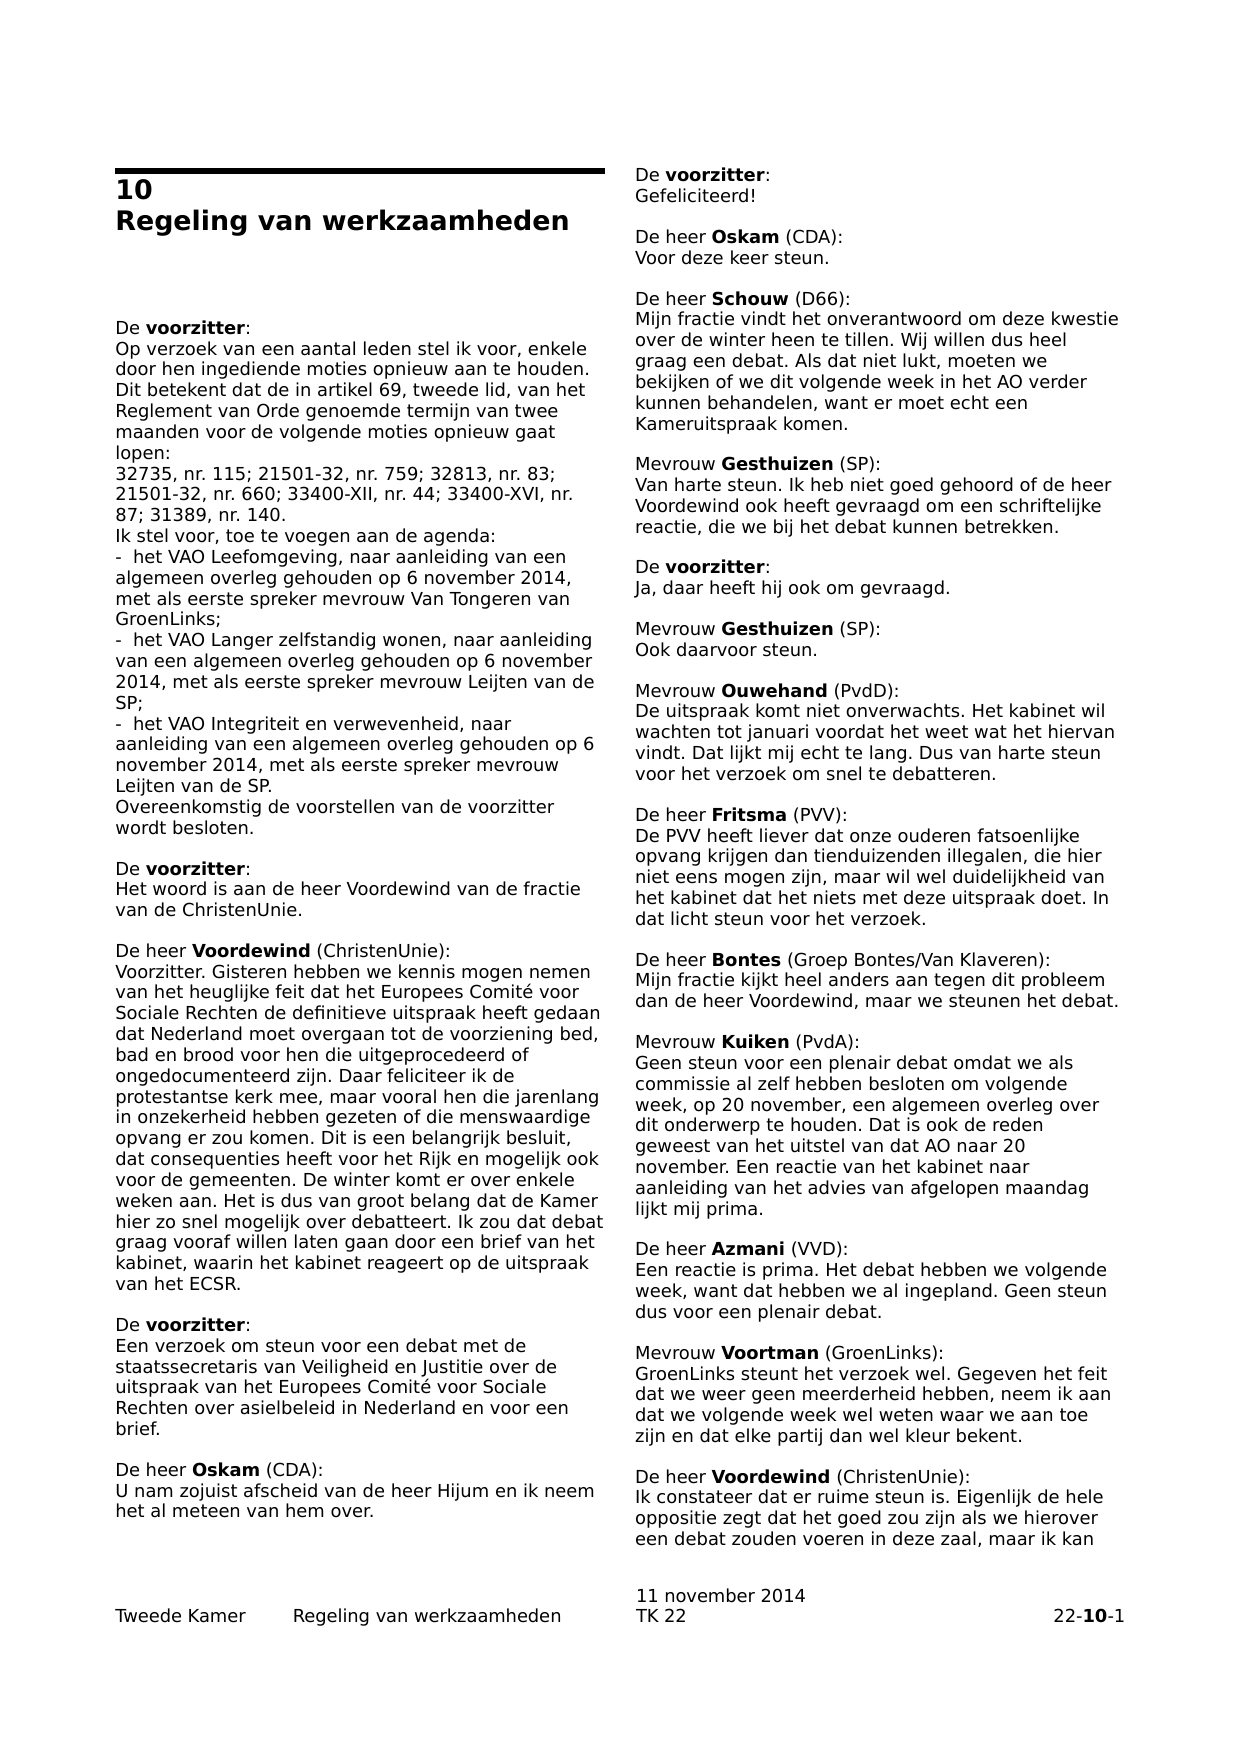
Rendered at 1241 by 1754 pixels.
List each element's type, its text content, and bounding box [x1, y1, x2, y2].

text De heer Fritsma (PVV): [635, 804, 1125, 825]
list het VAO Langer zelfstandig wonen, naar aanleiding van een algemeen overleg gehouden op 6 november 2014, met als eerste spreker mevrouw Leijten van de SP; [115, 630, 605, 713]
text Ook daarvoor steun. [635, 640, 1125, 661]
text Het woord is aan de heer Voordewind van de fractie van de ChristenUnie. [115, 879, 605, 921]
list het VAO Integriteit en verwevenheid, naar aanleiding van een algemeen overleg gehouden op 6 november 2014, met als eerste spreker mevrouw Leijten van de SP. [115, 713, 605, 797]
text De voorzitter: [635, 557, 1125, 578]
text De heer Azmani (VVD): [635, 1239, 1125, 1260]
text Mevrouw Gesthuizen (SP): [635, 454, 1125, 475]
text De heer Oskam (CDA): [635, 227, 1125, 248]
text De voorzitter: [635, 165, 1125, 186]
text De heer Voordewind (ChristenUnie): [115, 941, 605, 961]
text De voorzitter: [115, 318, 605, 338]
text Voorzitter. Gisteren hebben we kennis mogen nemen van het heuglijke feit dat het Europees Comité voor Sociale Rechten de definitieve uitspraak heeft gedaan dat Nederland moet overgaan tot de voorziening bed, bad en brood voor hen die uitgeprocedeerd of ongedocumenteerd zijn. Daar feliciteer ik de protestantse kerk mee, maar vooral hen die jarenlang in onzekerheid hebben gezeten of die menswaardige opvang er zou komen. Dit is een belangrijk besluit, dat consequenties heeft voor het Rijk en mogelijk ook voor de gemeenten. De winter komt er over enkele weken aan. Het is dus van groot belang dat de Kamer hier zo snel mogelijk over debatteert. Ik zou dat debat graag vooraf willen laten gaan door een brief van het kabinet, waarin het kabinet reageert op de uitspraak van het ECSR. [115, 961, 605, 1295]
text Op verzoek van een aantal leden stel ik voor, enkele door hen ingediende moties opnieuw aan te houden. Dit betekent dat de in artikel 69, tweede lid, van het Reglement van Orde genoemde termijn van twee maanden voor de volgende moties opnieuw gaat lopen: [115, 338, 605, 463]
text Overeenkomstig de voorstellen van de voorzitter wordt besloten. [115, 797, 605, 838]
text De heer Oskam (CDA): [115, 1460, 605, 1480]
text Mevrouw Gesthuizen (SP): [635, 619, 1125, 640]
title 10 Regeling van werkzaamheden [115, 174, 605, 237]
text Een verzoek om steun voor een debat met de staatssecretaris van Veiligheid en Justitie over de uitspraak van het Europees Comité voor Sociale Rechten over asielbeleid in Nederland en voor een brief. [115, 1336, 605, 1440]
text Geen steun voor een plenair debat omdat we als commissie al zelf hebben besloten om volgende week, op 20 november, een algemeen overleg over dit onderwerp te houden. Dat is ook de reden geweest van het uitstel van dat AO naar 20 november. Een reactie van het kabinet naar aanleiding van het advies van afgelopen maandag lijkt mij prima. [635, 1053, 1125, 1219]
text De heer Bontes (Groep Bontes/Van Klaveren): [635, 949, 1125, 970]
list het VAO Leefomgeving, naar aanleiding van een algemeen overleg gehouden op 6 november 2014, met als eerste spreker mevrouw Van Tongeren van GroenLinks; [115, 547, 605, 630]
text Ik stel voor, toe te voegen aan de agenda: [115, 526, 605, 547]
text De voorzitter: [115, 858, 605, 879]
text Mijn fractie vindt het onverantwoord om deze kwestie over de winter heen te tillen. Wij willen dus heel graag een debat. Als dat niet lukt, moeten we bekijken of we dit volgende week in het AO verder kunnen behandelen, want er moet echt een Kameruitspraak komen. [635, 309, 1125, 434]
text Mevrouw Voortman (GroenLinks): [635, 1342, 1125, 1363]
text GroenLinks steunt het verzoek wel. Gegeven het feit dat we weer geen meerderheid hebben, neem ik aan dat we volgende week wel weten waar we aan toe zijn en dat elke partij dan wel kleur bekent. [635, 1363, 1125, 1447]
text 32735, nr. 115; 21501-32, nr. 759; 32813, nr. 83; 21501-32, nr. 660; 33400-XII, nr. 44; 33400-XVI, nr. 87; 31389, nr. 140. [115, 463, 605, 526]
text Voor deze keer steun. [635, 248, 1125, 268]
text De voorzitter: [115, 1315, 605, 1336]
text Mevrouw Ouwehand (PvdD): [635, 681, 1125, 701]
text U nam zojuist afscheid van de heer Hijum en ik neem het al meteen van hem over. [115, 1480, 605, 1522]
text De PVV heeft liever dat onze ouderen fatsoenlijke opvang krijgen dan tienduizenden illegalen, die hier niet eens mogen zijn, maar wil wel duidelijkheid van het kabinet dat het niets met deze uitspraak doet. In dat licht steun voor het verzoek. [635, 825, 1125, 929]
text Mijn fractie kijkt heel anders aan tegen dit probleem dan de heer Voordewind, maar we steunen het debat. [635, 970, 1125, 1012]
text De uitspraak komt niet onverwachts. Het kabinet wil wachten tot januari voordat het weet wat het hiervan vindt. Dat lijkt mij echt te lang. Dus van harte steun voor het verzoek om snel te debatteren. [635, 701, 1125, 784]
text Van harte steun. Ik heb niet goed gehoord of de heer Voordewind ook heeft gevraagd om een schriftelijke reactie, die we bij het debat kunnen betrekken. [635, 475, 1125, 537]
text De heer Schouw (D66): [635, 288, 1125, 309]
text Ik constateer dat er ruime steun is. Eigenlijk de hele oppositie zegt dat het goed zou zijn als we hierover een debat zouden voeren in deze zaal, maar ik kan [635, 1487, 1125, 1550]
text Een reactie is prima. Het debat hebben we volgende week, want dat hebben we al ingepland. Geen steun dus voor een plenair debat. [635, 1260, 1125, 1322]
text Ja, daar heeft hij ook om gevraagd. [635, 578, 1125, 599]
text Mevrouw Kuiken (PvdA): [635, 1032, 1125, 1053]
text Gefeliciteerd! [635, 186, 1125, 207]
text De heer Voordewind (ChristenUnie): [635, 1467, 1125, 1487]
